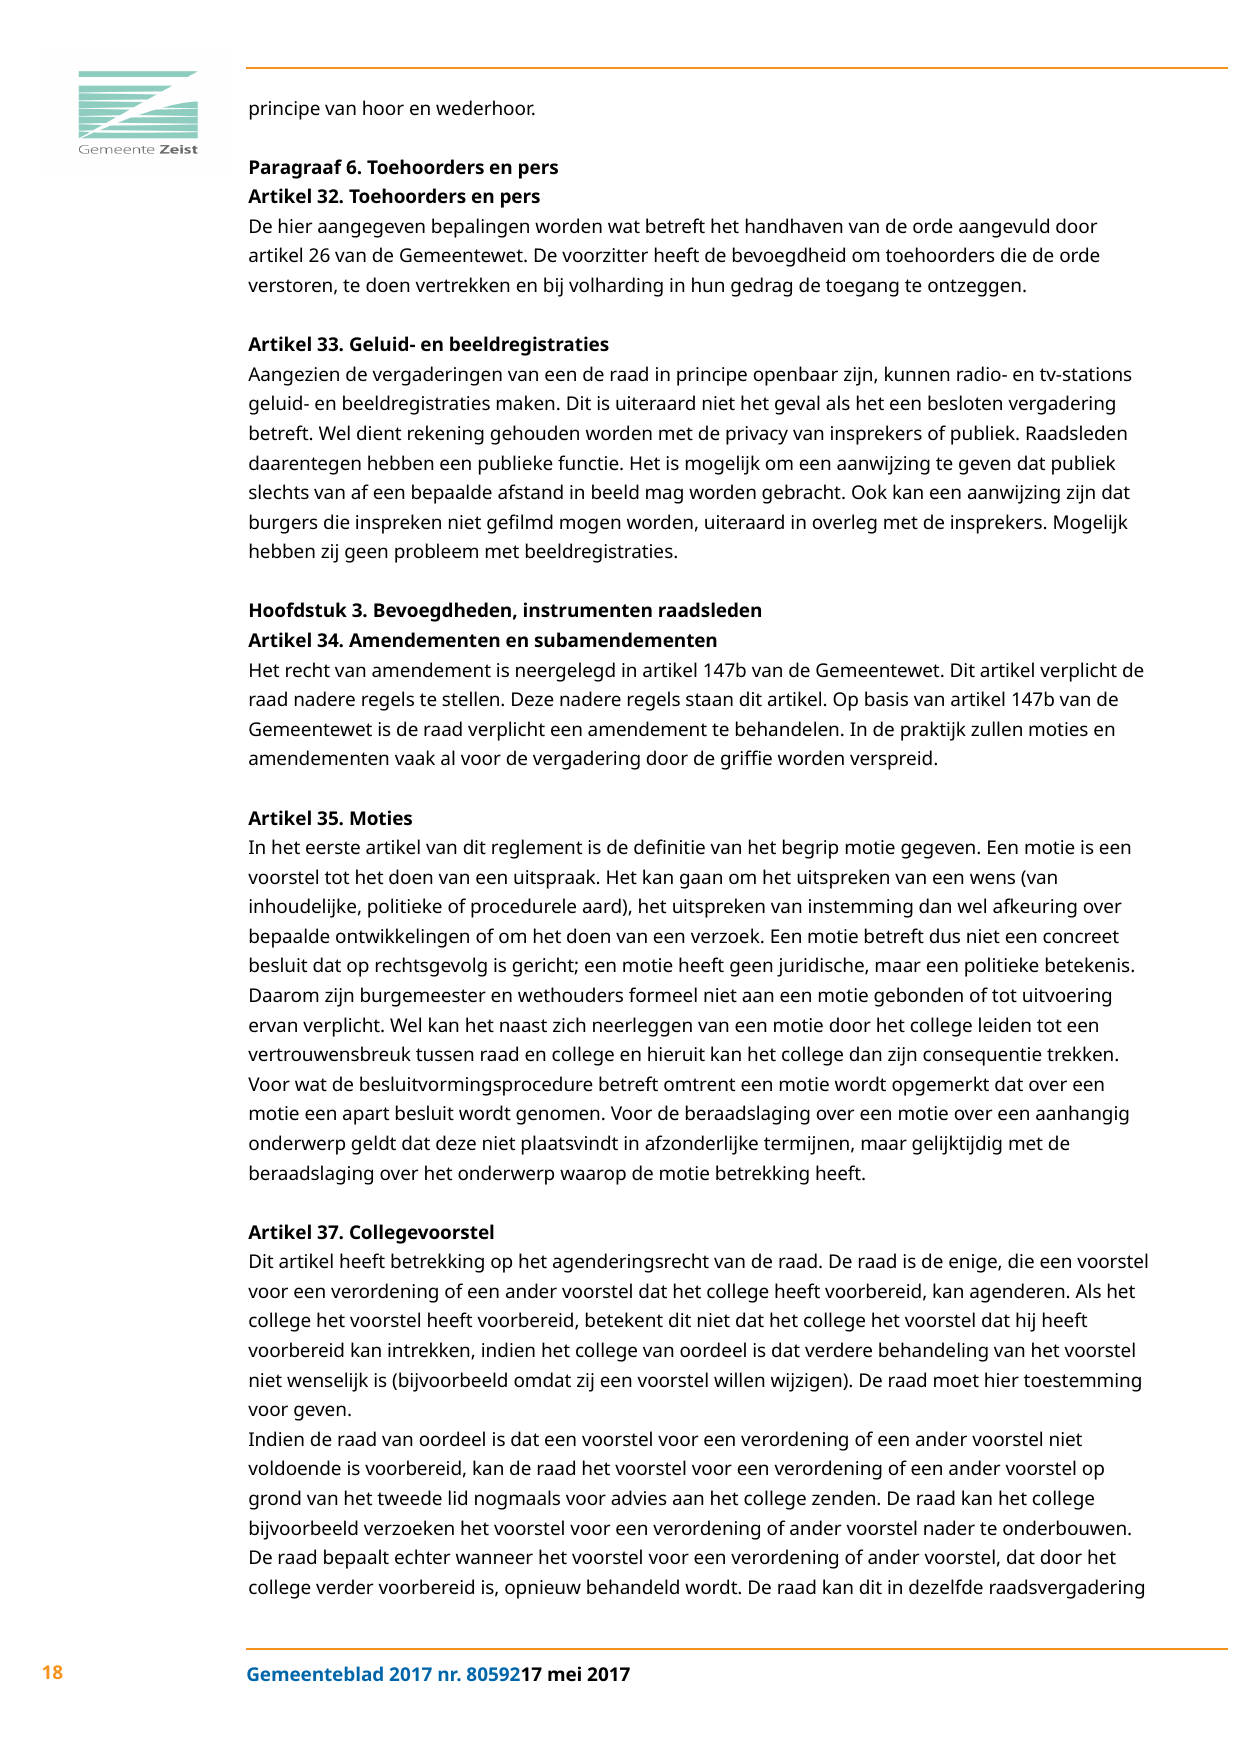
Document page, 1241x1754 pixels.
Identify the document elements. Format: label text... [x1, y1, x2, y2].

text Voor wat de besluitvormingsprocedure betreft omtrent een motie wordt opgemerkt dat over een motie een apart besluit wordt genomen. Voor de beraadslaging over een motie over een aanhangig onderwerp geldt dat deze niet plaatsvindt in afzonderlijke termijnen, maar gelijktijdig met de beraadslaging over het onderwerp waarop de motie betrekking heeft. [248, 1071, 1152, 1186]
text principe van hoor en wederhoor. [248, 95, 1152, 121]
text Dit artikel heeft betrekking op het agenderingsrecht van de raad. De raad is de enige, die een voorstel voor een verordening of een ander voorstel dat het college heeft voorbereid, kan agenderen. Als het college het voorstel heeft voorbereid, betekent dit niet dat het college het voorstel dat hij heeft voorbereid kan intrekken, indien het college van oordeel is dat verdere behandeling van het voorstel niet wenselijk is (bijvoorbeeld omdat zij een voorstel willen wijzigen). De raad moet hier toestemming voor geven. [248, 1248, 1152, 1422]
text Aangezien de vergaderingen van een de raad in principe openbaar zijn, kunnen radio- en tv-stations geluid- en beeldregistraties maken. Dit is uiteraard niet het geval als het een besloten vergadering betreft. Wel dient rekening gehouden worden met de privacy van insprekers of publiek. Raadsleden daarentegen hebben een publieke functie. Het is mogelijk om een aanwijzing te geven dat publiek slechts van af een bepaalde afstand in beeld mag worden gebracht. Ook kan een aanwijzing zijn dat burgers die inspreken niet gefilmd mogen worden, uiteraard in overleg met de insprekers. Mogelijk hebben zij geen probleem met beeldregistraties. [248, 361, 1152, 564]
text De hier aangegeven bepalingen worden wat betreft het handhaven van de orde aangevuld door artikel 26 van de Gemeentewet. De voorzitter heeft de bevoegdheid om toehoorders die de orde verstoren, te doen vertrekken en bij volharding in hun gedrag de toegang te ontzeggen. [248, 213, 1152, 298]
text Artikel 37. Collegevoorstel [248, 1219, 1152, 1245]
text In het eerste artikel van dit reglement is de definitie van het begrip motie gegeven. Een motie is een voorstel tot het doen van een uitspraak. Het kan gaan om het uitspreken van een wens (van inhoudelijke, politieke of procedurele aard), het uitspreken van instemming dan wel afkeuring over bepaalde ontwikkelingen of om het doen van een verzoek. Een motie betreft dus niet een concreet besluit dat op rechtsgevolg is gericht; een motie heeft geen juridische, maar een politieke betekenis. Daarom zijn burgemeester en wethouders formeel niet aan een motie gebonden of tot uitvoering ervan verplicht. Wel kan het naast zich neerleggen van een motie door het college leiden tot een vertrouwensbreuk tussen raad en college en hieruit kan het college dan zijn consequentie trekken. [248, 834, 1152, 1067]
picture [41, 47, 231, 172]
text Artikel 34. Amendementen en subamendementen [248, 627, 1152, 653]
text Indien de raad van oordeel is dat een voorstel voor een verordening of een ander voorstel niet voldoende is voorbereid, kan de raad het voorstel voor een verordening of een ander voorstel op grond van het tweede lid nogmaals voor advies aan het college zenden. De raad kan het college bijvoorbeeld verzoeken het voorstel voor een verordening of ander voorstel nader te onderbouwen. De raad bepaalt echter wanneer het voorstel voor een verordening of ander voorstel, dat door het college verder voorbereid is, opnieuw behandeld wordt. De raad kan dit in dezelfde raadsvergadering [248, 1426, 1152, 1600]
text Het recht van amendement is neergelegd in artikel 147b van de Gemeentewet. Dit artikel verplicht de raad nadere regels te stellen. Deze nadere regels staan dit artikel. Op basis van artikel 147b van de Gemeentewet is de raad verplicht een amendement te behandelen. In de praktijk zullen moties en amendementen vaak al voor de vergadering door de griffie worden verspreid. [248, 657, 1152, 771]
text Artikel 32. Toehoorders en pers [248, 183, 1152, 209]
text Artikel 33. Geluid- en beeldregistraties [248, 331, 1152, 357]
text Artikel 35. Moties [248, 805, 1152, 831]
text Paragraaf 6. Toehoorders en pers [248, 154, 1152, 180]
text Hoofdstuk 3. Bevoegdheden, instrumenten raadsleden [248, 598, 1152, 623]
